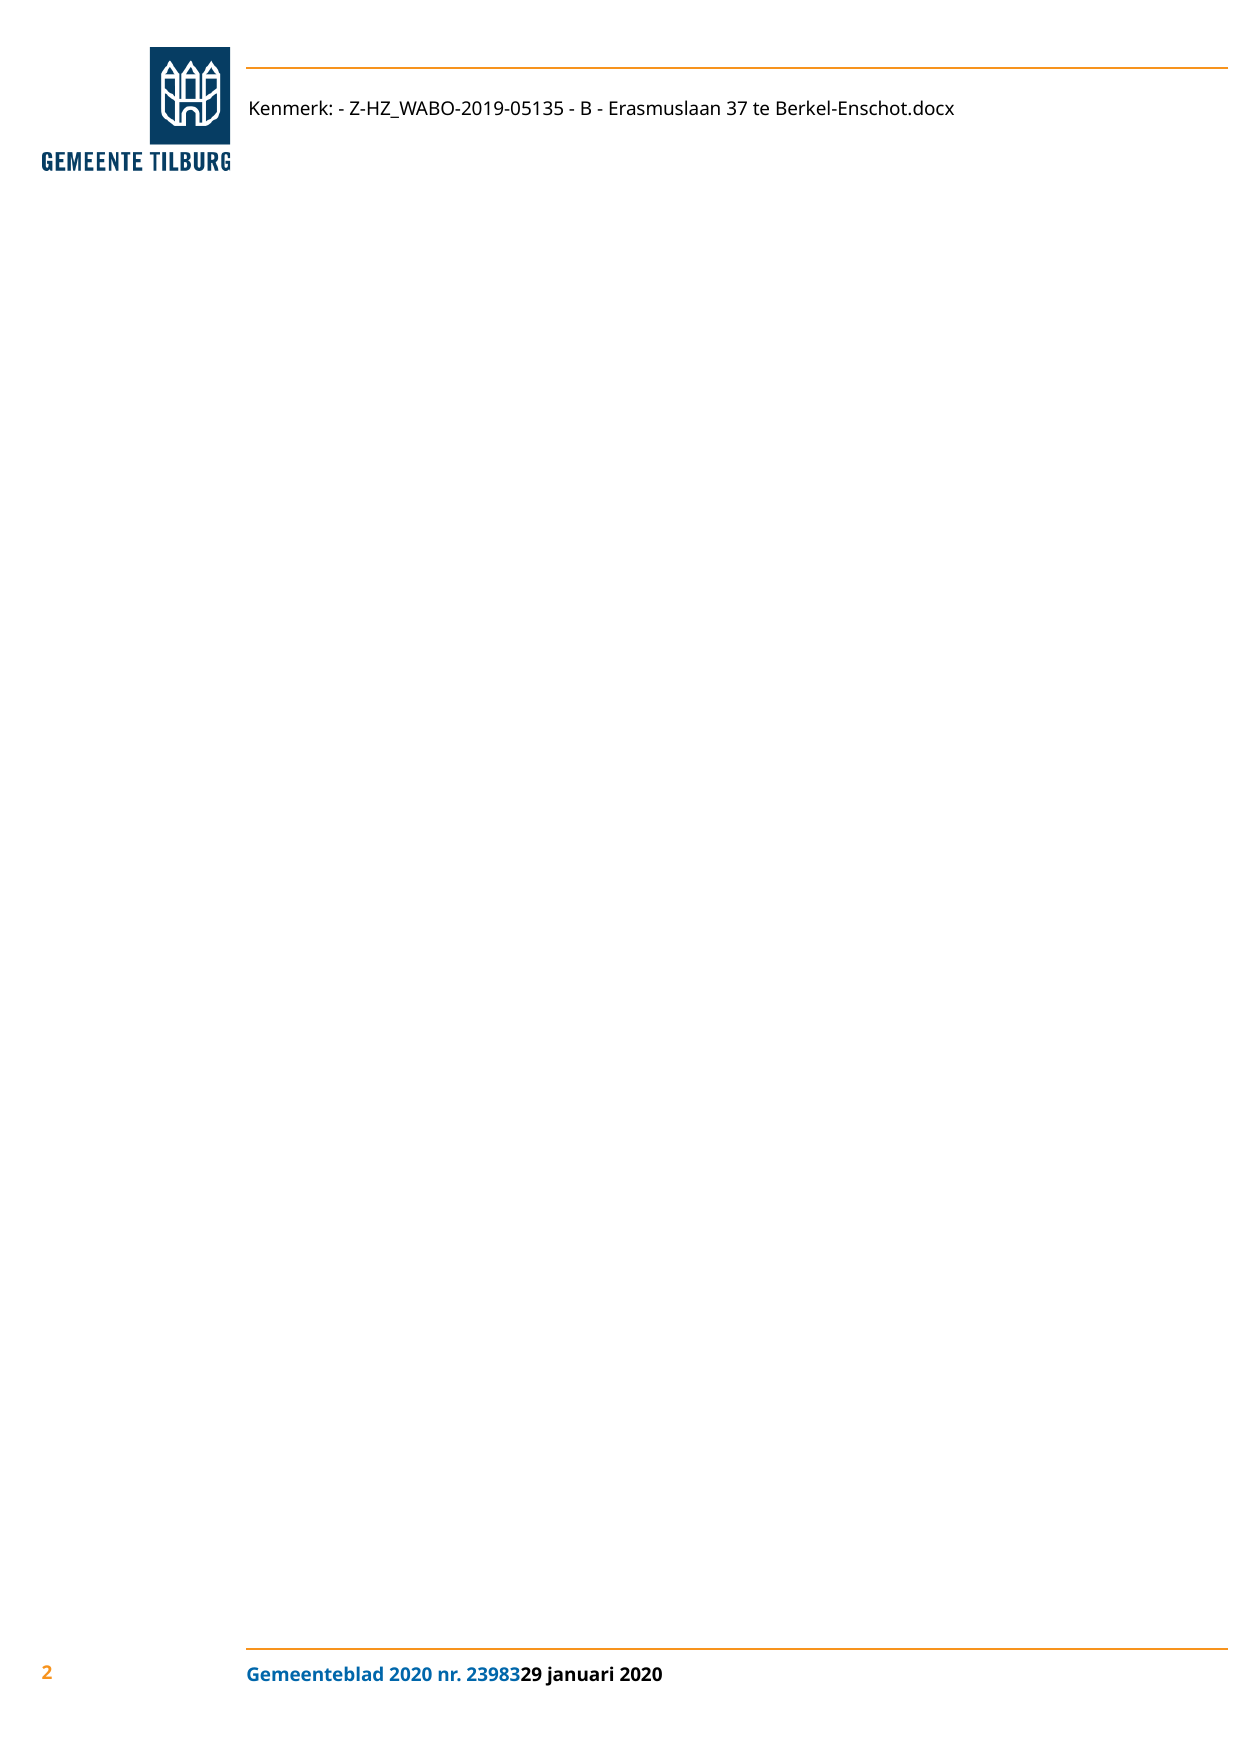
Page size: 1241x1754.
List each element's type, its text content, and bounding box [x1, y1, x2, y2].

text Kenmerk: - Z-HZ_WABO-2019-05135 - B - Erasmuslaan 37 te Berkel-Enschot.docx [248, 95, 1152, 121]
picture [41, 47, 231, 172]
